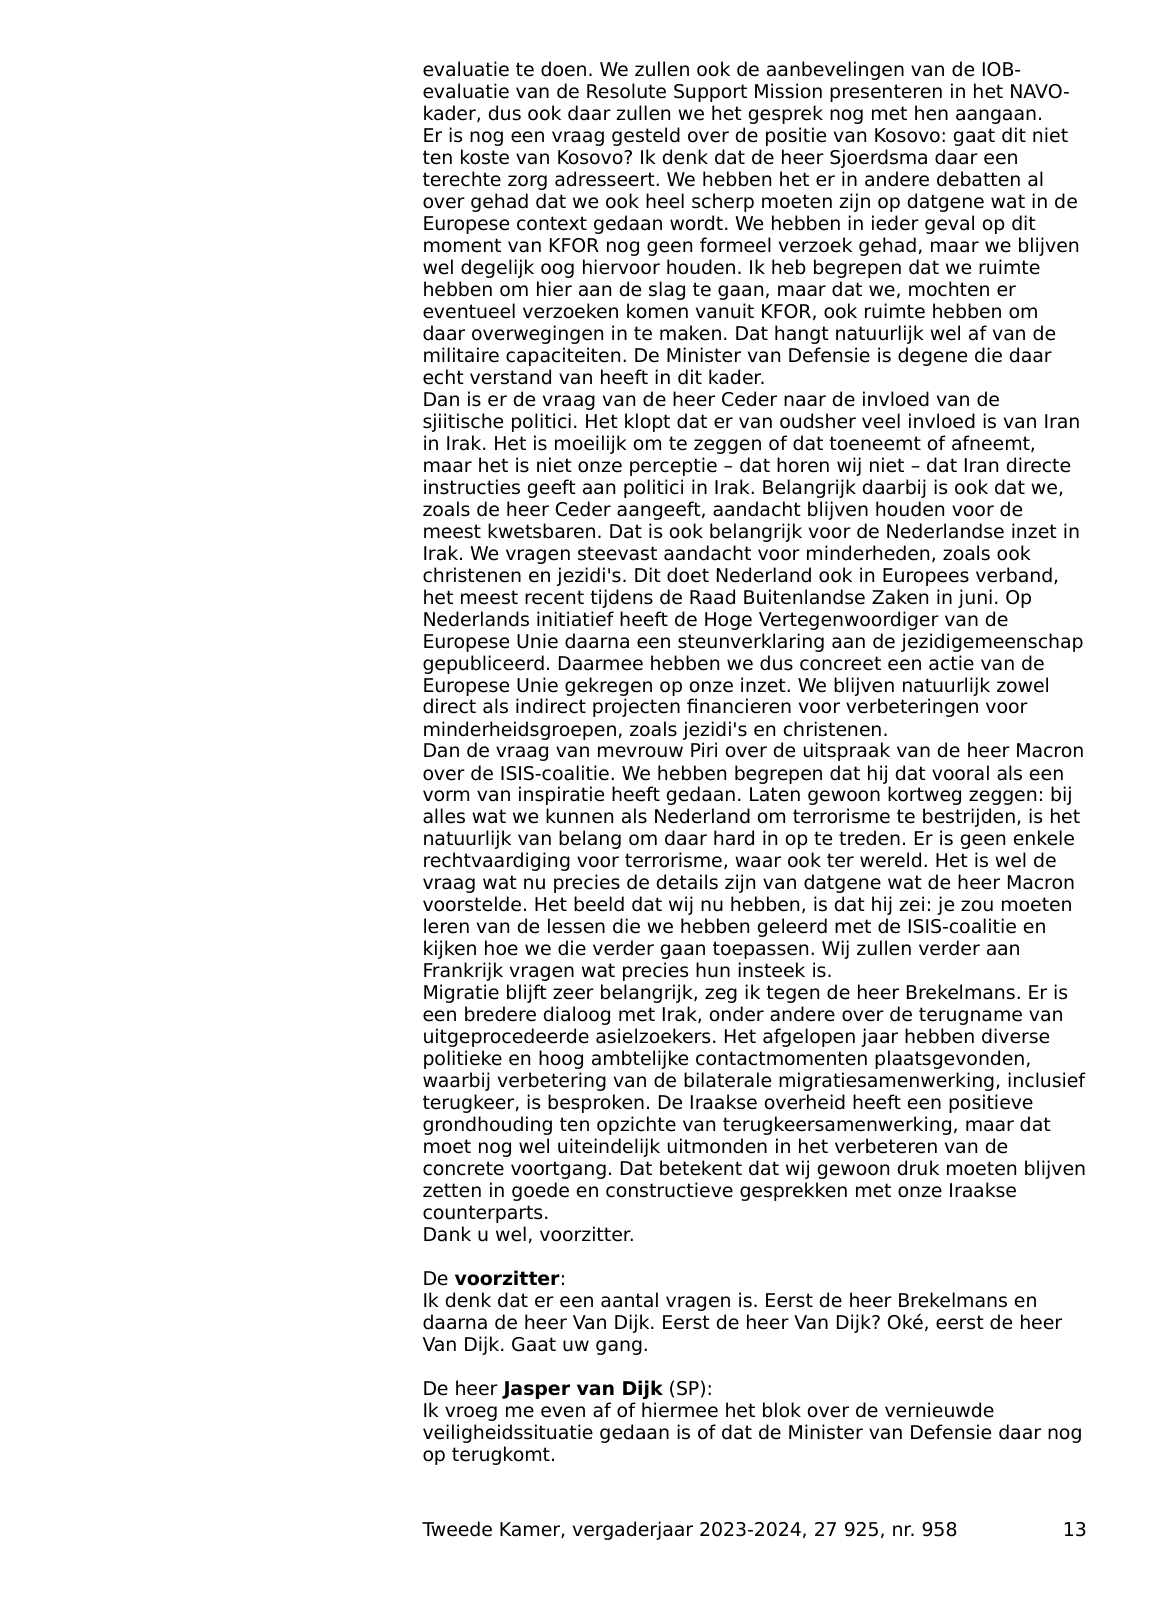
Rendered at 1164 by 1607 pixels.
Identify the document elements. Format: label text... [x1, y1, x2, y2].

text evaluatie te doen. We zullen ook de aanbevelingen van de IOB-evaluatie van de Resolute Support Mission presenteren in het NAVO-kader, dus ook daar zullen we het gesprek nog met hen aangaan. [422, 59, 1087, 125]
text De heer Jasper van Dijk (SP): [422, 1378, 1087, 1400]
text Migratie blijft zeer belangrijk, zeg ik tegen de heer Brekelmans. Er is een bredere dialoog met Irak, onder andere over de terugname van uitgeprocedeerde asielzoekers. Het afgelopen jaar hebben diverse politieke en hoog ambtelijke contactmomenten plaatsgevonden, waarbij verbetering van de bilaterale migratiesamenwerking, inclusief terugkeer, is besproken. De Iraakse overheid heeft een positieve grondhouding ten opzichte van terugkeersamenwerking, maar dat moet nog wel uiteindelijk uitmonden in het verbeteren van de concrete voortgang. Dat betekent dat wij gewoon druk moeten blijven zetten in goede en constructieve gesprekken met onze Iraakse counterparts. [422, 982, 1087, 1224]
text Ik vroeg me even af of hiermee het blok over de vernieuwde veiligheidssituatie gedaan is of dat de Minister van Defensie daar nog op terugkomt. [422, 1400, 1087, 1466]
text Dank u wel, voorzitter. [422, 1224, 1087, 1246]
text Dan de vraag van mevrouw Piri over de uitspraak van de heer Macron over de ISIS-coalitie. We hebben begrepen dat hij dat vooral als een vorm van inspiratie heeft gedaan. Laten gewoon kortweg zeggen: bij alles wat we kunnen als Nederland om terrorisme te bestrijden, is het natuurlijk van belang om daar hard in op te treden. Er is geen enkele rechtvaardiging voor terrorisme, waar ook ter wereld. Het is wel de vraag wat nu precies de details zijn van datgene wat de heer Macron voorstelde. Het beeld dat wij nu hebben, is dat hij zei: je zou moeten leren van de lessen die we hebben geleerd met de ISIS-coalitie en kijken hoe we die verder gaan toepassen. Wij zullen verder aan Frankrijk vragen wat precies hun insteek is. [422, 740, 1087, 982]
text Dan is er de vraag van de heer Ceder naar de invloed van de sjiitische politici. Het klopt dat er van oudsher veel invloed is van Iran in Irak. Het is moeilijk om te zeggen of dat toeneemt of afneemt, maar het is niet onze perceptie – dat horen wij niet – dat Iran directe instructies geeft aan politici in Irak. Belangrijk daarbij is ook dat we, zoals de heer Ceder aangeeft, aandacht blijven houden voor de meest kwetsbaren. Dat is ook belangrijk voor de Nederlandse inzet in Irak. We vragen steevast aandacht voor minderheden, zoals ook christenen en jezidi's. Dit doet Nederland ook in Europees verband, het meest recent tijdens de Raad Buitenlandse Zaken in juni. Op Nederlands initiatief heeft de Hoge Vertegenwoordiger van de Europese Unie daarna een steunverklaring aan de jezidigemeenschap gepubliceerd. Daarmee hebben we dus concreet een actie van de Europese Unie gekregen op onze inzet. We blijven natuurlijk zowel direct als indirect projecten financieren voor verbeteringen voor minderheidsgroepen, zoals jezidi's en christenen. [422, 389, 1087, 740]
text De voorzitter: [422, 1268, 1087, 1290]
text Er is nog een vraag gesteld over de positie van Kosovo: gaat dit niet ten koste van Kosovo? Ik denk dat de heer Sjoerdsma daar een terechte zorg adresseert. We hebben het er in andere debatten al over gehad dat we ook heel scherp moeten zijn op datgene wat in de Europese context gedaan wordt. We hebben in ieder geval op dit moment van KFOR nog geen formeel verzoek gehad, maar we blijven wel degelijk oog hiervoor houden. Ik heb begrepen dat we ruimte hebben om hier aan de slag te gaan, maar dat we, mochten er eventueel verzoeken komen vanuit KFOR, ook ruimte hebben om daar overwegingen in te maken. Dat hangt natuurlijk wel af van de militaire capaciteiten. De Minister van Defensie is degene die daar echt verstand van heeft in dit kader. [422, 125, 1087, 389]
text Ik denk dat er een aantal vragen is. Eerst de heer Brekelmans en daarna de heer Van Dijk. Eerst de heer Van Dijk? Oké, eerst de heer Van Dijk. Gaat uw gang. [422, 1290, 1087, 1356]
